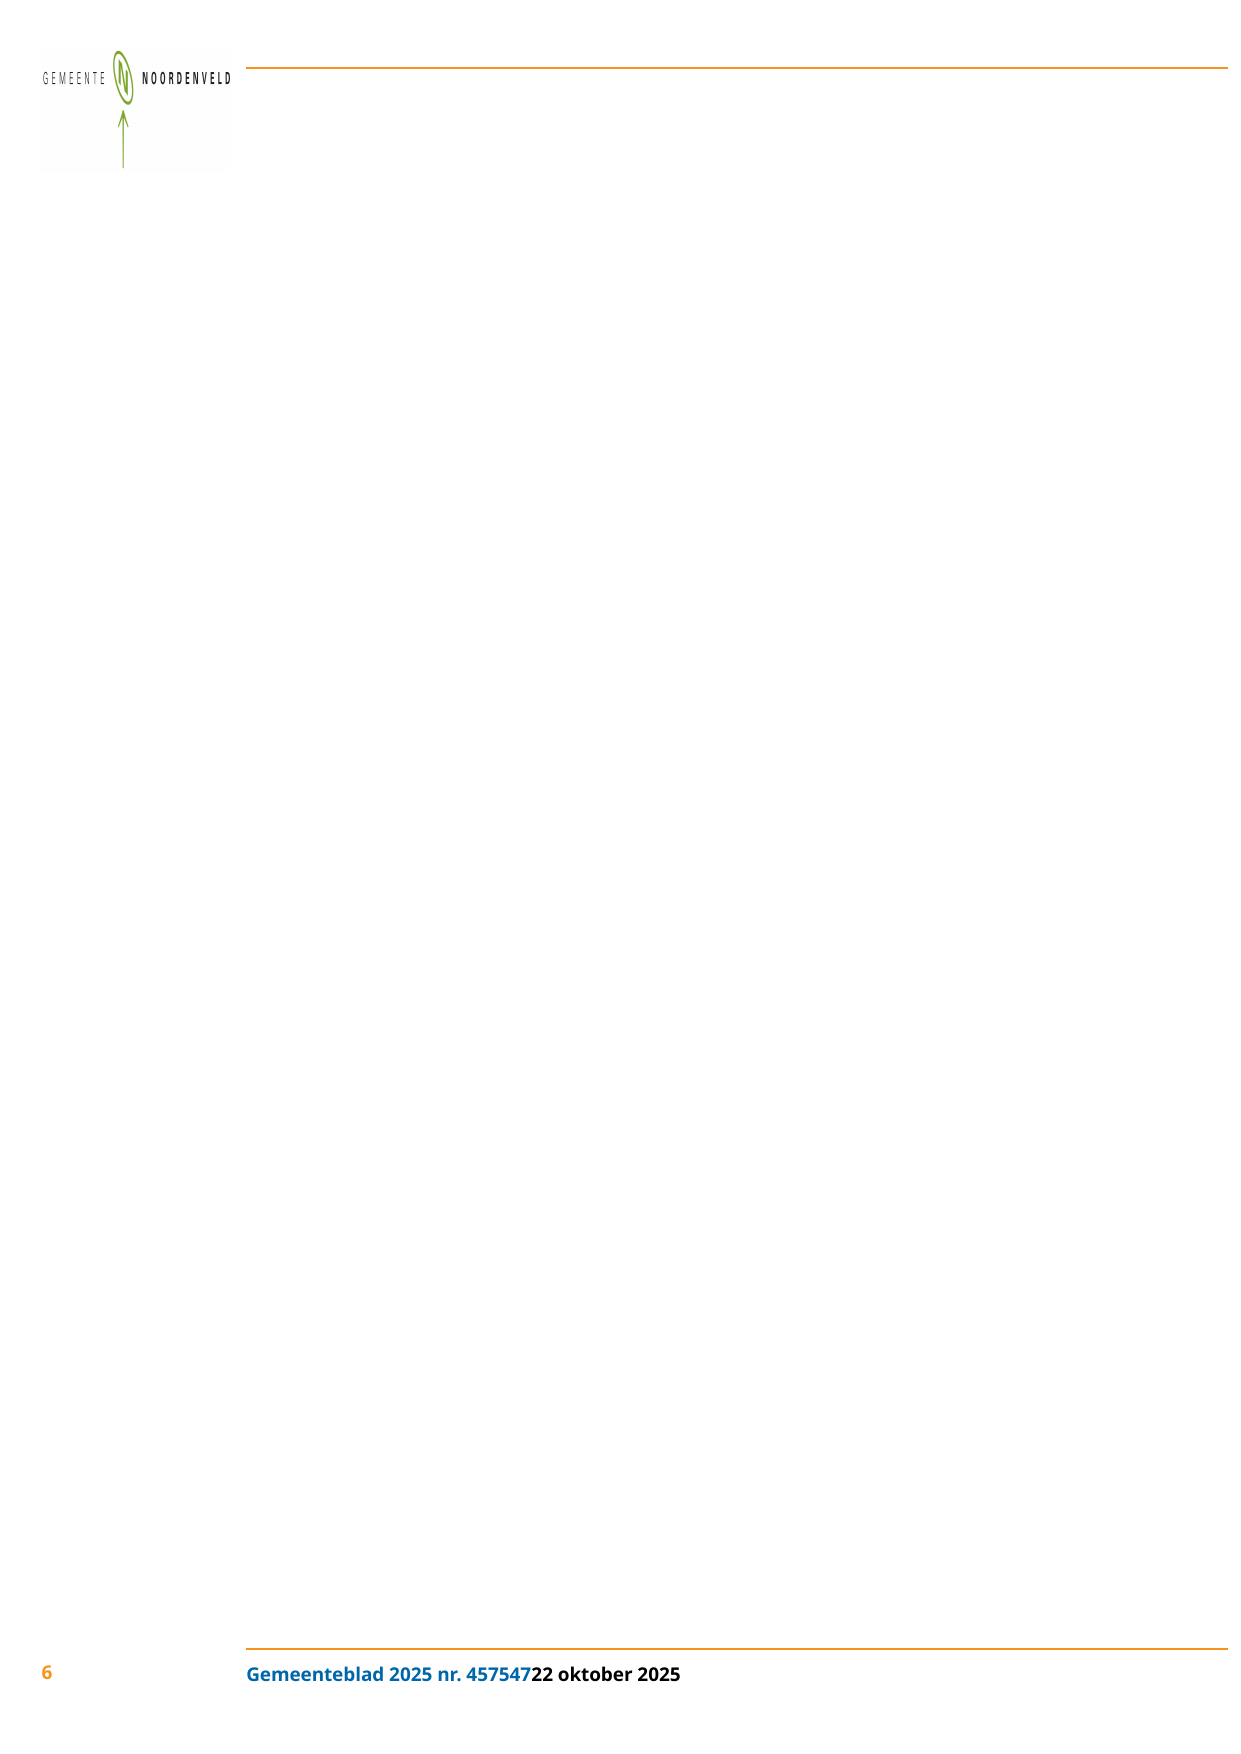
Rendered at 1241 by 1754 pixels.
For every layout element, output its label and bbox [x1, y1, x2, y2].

picture [41, 47, 231, 172]
